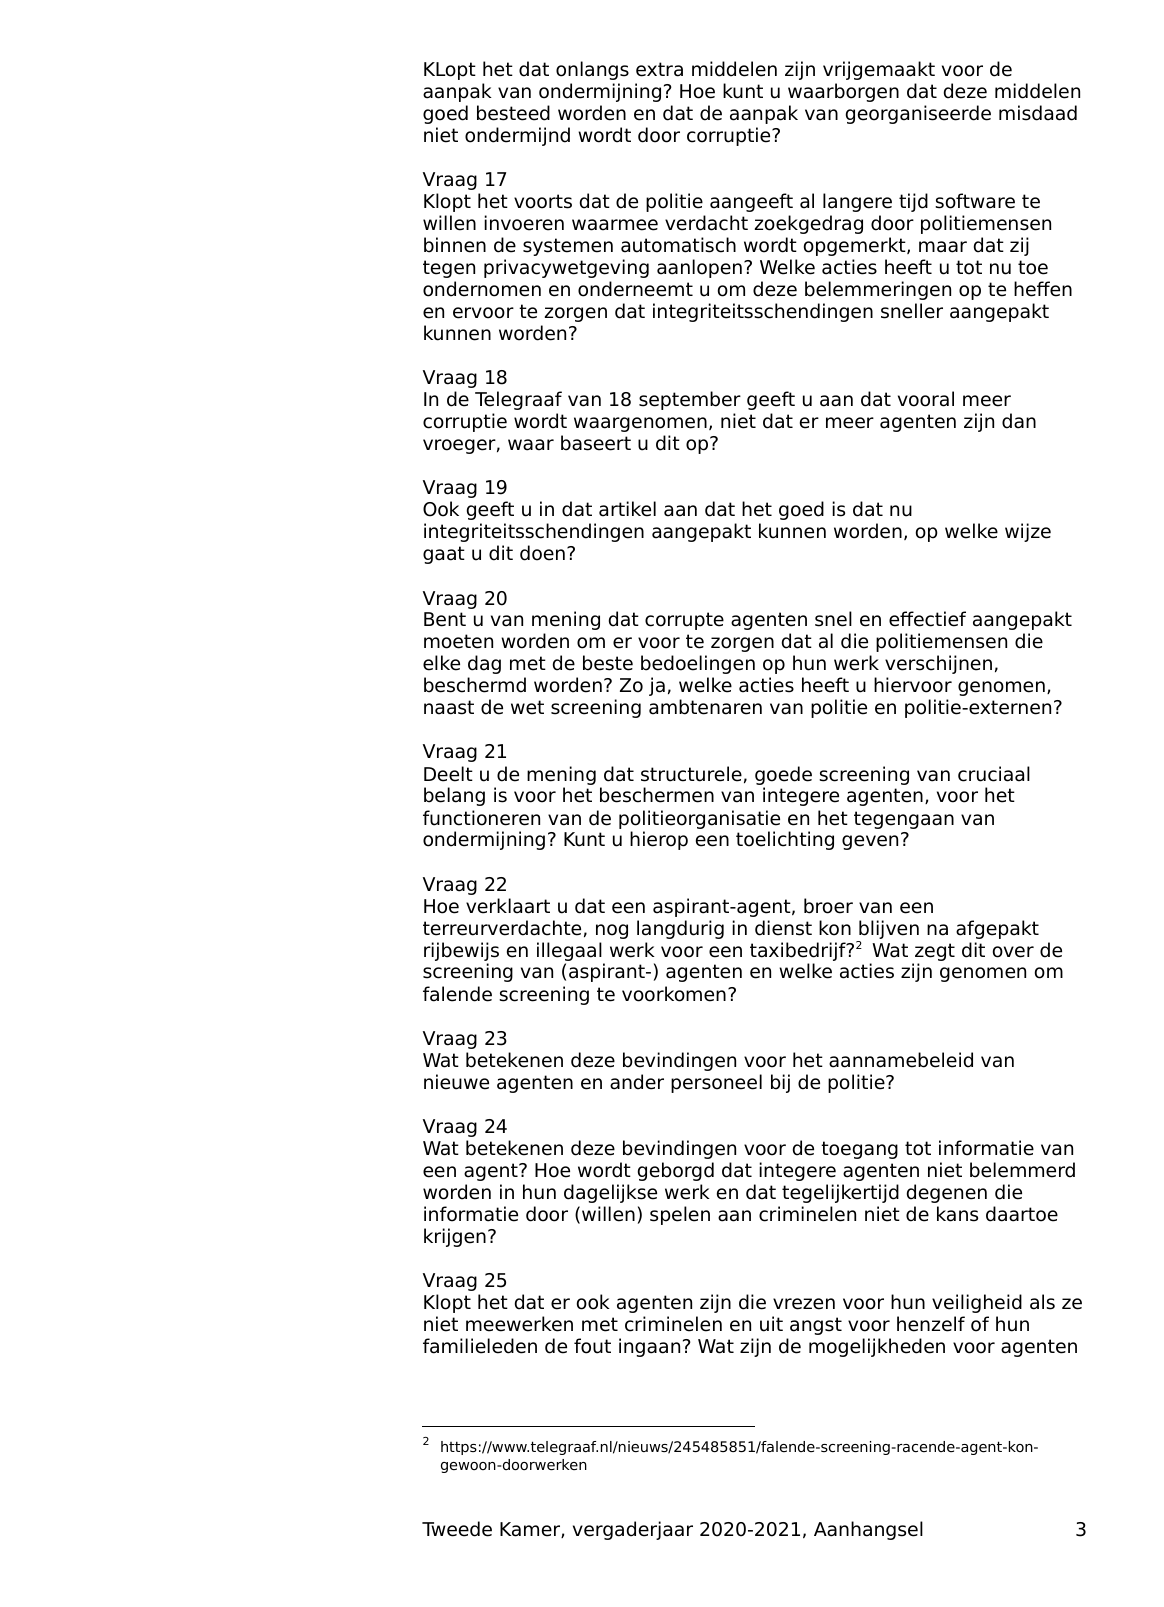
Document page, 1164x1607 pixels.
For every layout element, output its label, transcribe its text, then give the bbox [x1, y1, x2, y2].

text Vraag 19 [422, 477, 1087, 499]
text Vraag 17 [422, 169, 1087, 191]
text Wat betekenen deze bevindingen voor de toegang tot informatie van een agent? Hoe wordt geborgd dat integere agenten niet belemmerd worden in hun dagelijkse werk en dat tegelijkertijd degenen die informatie door (willen) spelen aan criminelen niet de kans daartoe krijgen? [422, 1138, 1087, 1248]
text Vraag 21 [422, 741, 1087, 763]
text KLopt het dat onlangs extra middelen zijn vrijgemaakt voor de aanpak van ondermijning? Hoe kunt u waarborgen dat deze middelen goed besteed worden en dat de aanpak van georganiseerde misdaad niet ondermijnd wordt door corruptie? [422, 59, 1087, 147]
text Vraag 20 [422, 587, 1087, 609]
text Vraag 24 [422, 1116, 1087, 1138]
text Klopt het voorts dat de politie aangeeft al langere tijd software te willen invoeren waarmee verdacht zoekgedrag door politiemensen binnen de systemen automatisch wordt opgemerkt, maar dat zij tegen privacywetgeving aanlopen? Welke acties heeft u tot nu toe ondernomen en onderneemt u om deze belemmeringen op te heffen en ervoor te zorgen dat integriteitsschendingen sneller aangepakt kunnen worden? [422, 191, 1087, 345]
text Vraag 23 [422, 1028, 1087, 1049]
text Deelt u de mening dat structurele, goede screening van cruciaal belang is voor het beschermen van integere agenten, voor het functioneren van de politieorganisatie en het tegengaan van ondermijning? Kunt u hierop een toelichting geven? [422, 763, 1087, 851]
text https://www.telegraaf.nl/nieuws/245485851/falende-screening-racende-agent-kon-gewoon-doorwerken [422, 1435, 1087, 1474]
text Ook geeft u in dat artikel aan dat het goed is dat nu integriteitsschendingen aangepakt kunnen worden, op welke wijze gaat u dit doen? [422, 499, 1087, 565]
text Bent u van mening dat corrupte agenten snel en effectief aangepakt moeten worden om er voor te zorgen dat al die politiemensen die elke dag met de beste bedoelingen op hun werk verschijnen, beschermd worden? Zo ja, welke acties heeft u hiervoor genomen, naast de wet screening ambtenaren van politie en politie-externen? [422, 609, 1087, 719]
text Klopt het dat er ook agenten zijn die vrezen voor hun veiligheid als ze niet meewerken met criminelen en uit angst voor henzelf of hun familieleden de fout ingaan? Wat zijn de mogelijkheden voor agenten [422, 1292, 1087, 1358]
text Hoe verklaart u dat een aspirant-agent, broer van een terreurverdachte, nog langdurig in dienst kon blijven na afgepakt rijbewijs en illegaal werk voor een taxibedrijf? Wat zegt dit over de screening van (aspirant-) agenten en welke acties zijn genomen om falende screening te voorkomen? [422, 896, 1087, 1005]
text Vraag 22 [422, 873, 1087, 896]
text In de Telegraaf van 18 september geeft u aan dat vooral meer corruptie wordt waargenomen, niet dat er meer agenten zijn dan vroeger, waar baseert u dit op? [422, 389, 1087, 455]
text Vraag 18 [422, 367, 1087, 389]
text Wat betekenen deze bevindingen voor het aannamebeleid van nieuwe agenten en ander personeel bij de politie? [422, 1049, 1087, 1093]
text Vraag 25 [422, 1270, 1087, 1292]
